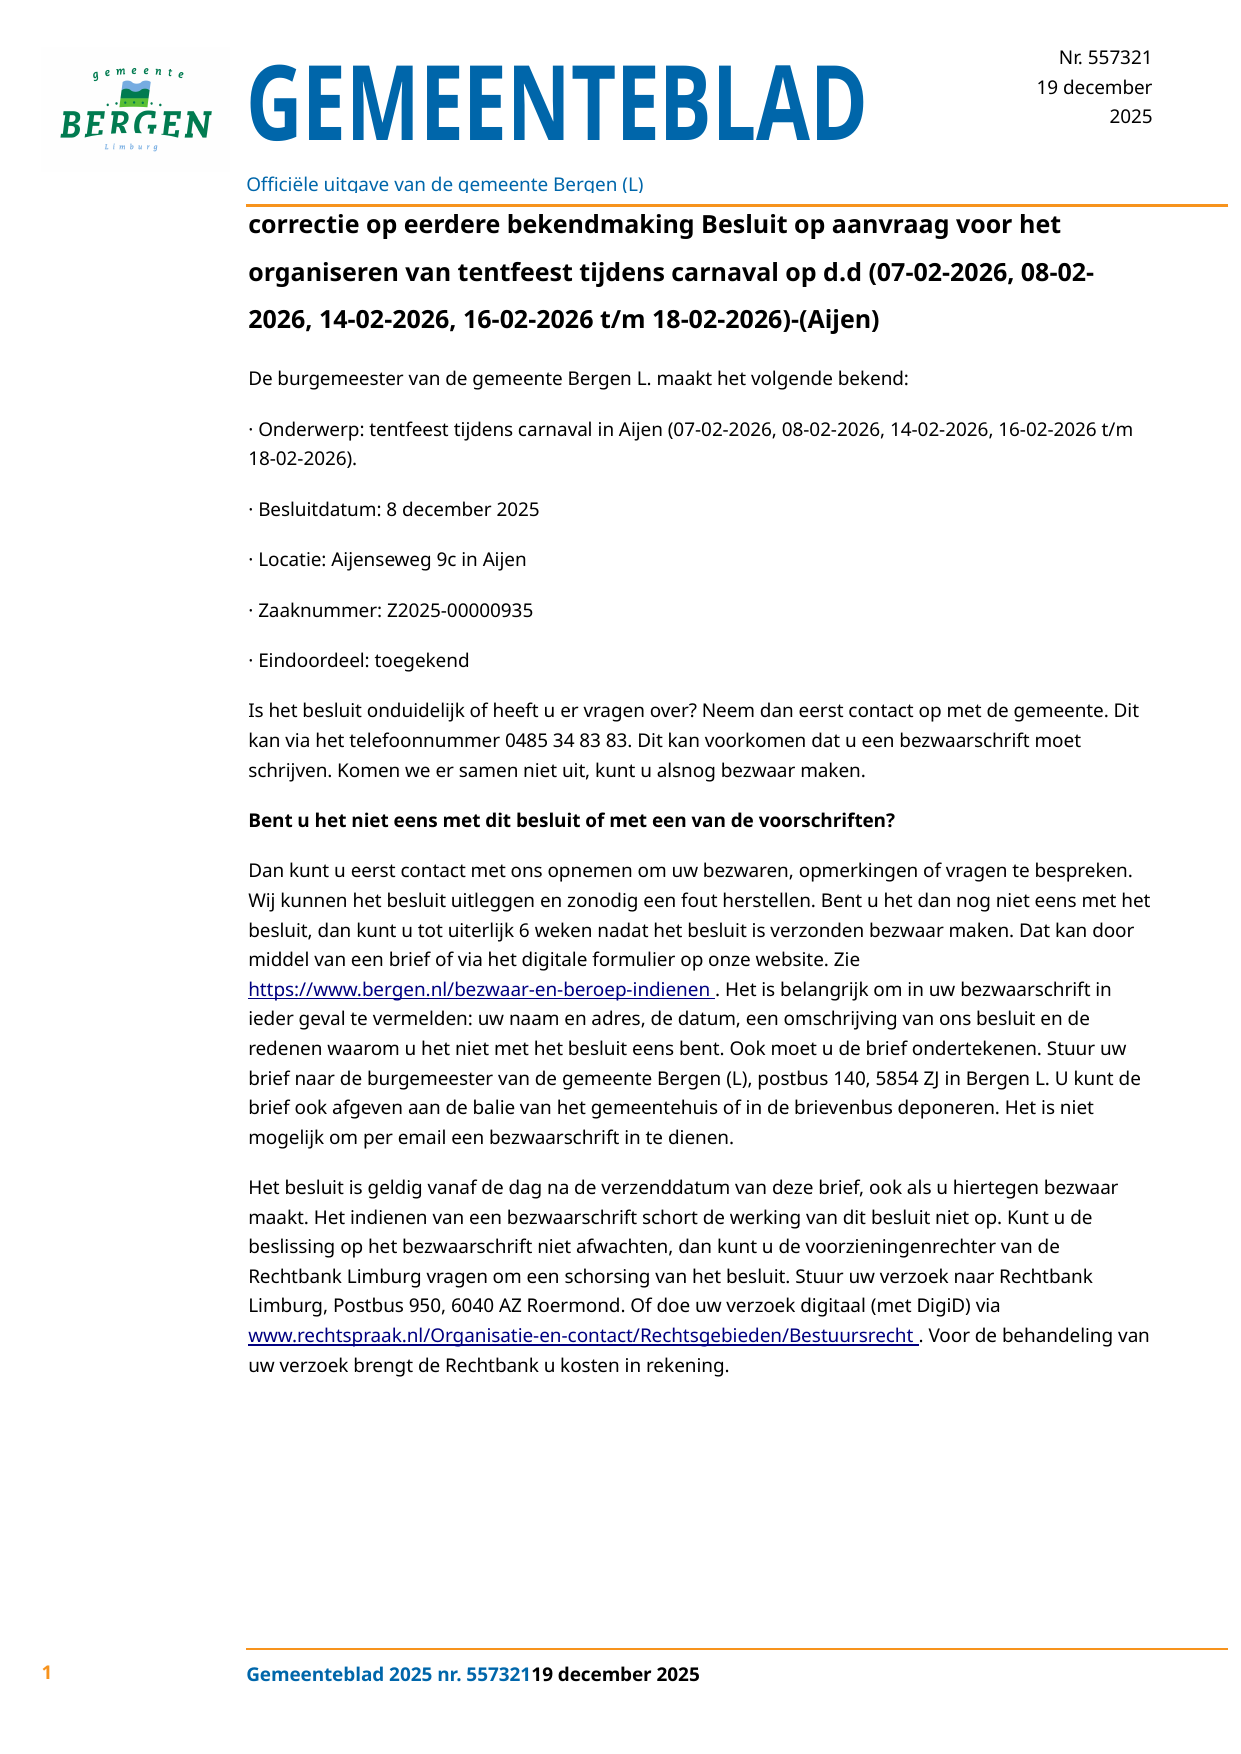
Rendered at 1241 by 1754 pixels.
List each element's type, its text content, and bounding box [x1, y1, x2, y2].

text Bent u het niet eens met dit besluit of met een van de voorschriften? [248, 807, 1152, 833]
text De burgemeester van de gemeente Bergen L. maakt het volgende bekend: [248, 366, 1152, 391]
text Het besluit is geldig vanaf de dag na de verzenddatum van deze brief, ook als u hiertegen bezwaar maakt. Het indienen van een bezwaarschrift schort de werking van dit besluit niet op. Kunt u de beslissing op het bezwaarschrift niet afwachten, dan kunt u de voorzieningenrechter van de Rechtbank Limburg vragen om een schorsing van het besluit. Stuur uw verzoek naar Rechtbank Limburg, Postbus 950, 6040 AZ Roermond. Of doe uw verzoek digitaal (met DigiD) via www.rechtspraak.nl/Organisatie-en-contact/Rechtsgebieden/Bestuursrecht . Voor de behandeling van uw verzoek brengt de Rechtbank u kosten in rekening. [248, 1174, 1152, 1377]
text · Eindoordeel: toegekend [248, 647, 1152, 673]
text correctie op eerdere bekendmaking Besluit op aanvraag voor het organiseren van tentfeest tijdens carnaval op d.d (07-02-2026, 08-02-2026, 14-02-2026, 16-02-2026 t/m 18-02-2026)-(Aijen) [248, 207, 1152, 336]
text · Onderwerp: tentfeest tijdens carnaval in Aijen (07-02-2026, 08-02-2026, 14-02-2026, 16-02-2026 t/m 18-02-2026). [248, 416, 1152, 471]
text · Zaaknummer: Z2025-00000935 [248, 597, 1152, 622]
picture [41, 47, 231, 172]
text Is het besluit onduidelijk of heeft u er vragen over? Neem dan eerst contact op met de gemeente. Dit kan via het telefoonnummer 0485 34 83 83. Dit kan voorkomen dat u een bezwaarschrift moet schrijven. Komen we er samen niet uit, kunt u alsnog bezwaar maken. [248, 698, 1152, 782]
text · Besluitdatum: 8 december 2025 [248, 496, 1152, 522]
text Dan kunt u eerst contact met ons opnemen om uw bezwaren, opmerkingen of vragen te bespreken. Wij kunnen het besluit uitleggen en zonodig een fout herstellen. Bent u het dan nog niet eens met het besluit, dan kunt u tot uiterlijk 6 weken nadat het besluit is verzonden bezwaar maken. Dat kan door middel van een brief of via het digitale formulier op onze website. Zie https://www.bergen.nl/bezwaar-en-beroep-indienen . Het is belangrijk om in uw bezwaarschrift in ieder geval te vermelden: uw naam en adres, de datum, een omschrijving van ons besluit en de redenen waarom u het niet met het besluit eens bent. Ook moet u de brief ondertekenen. Stuur uw brief naar de burgemeester van de gemeente Bergen (L), postbus 140, 5854 ZJ in Bergen L. U kunt de brief ook afgeven aan de balie van het gemeentehuis of in de brievenbus deponeren. Het is niet mogelijk om per email een bezwaarschrift in te dienen. [248, 858, 1152, 1149]
text · Locatie: Aijenseweg 9c in Aijen [248, 546, 1152, 572]
